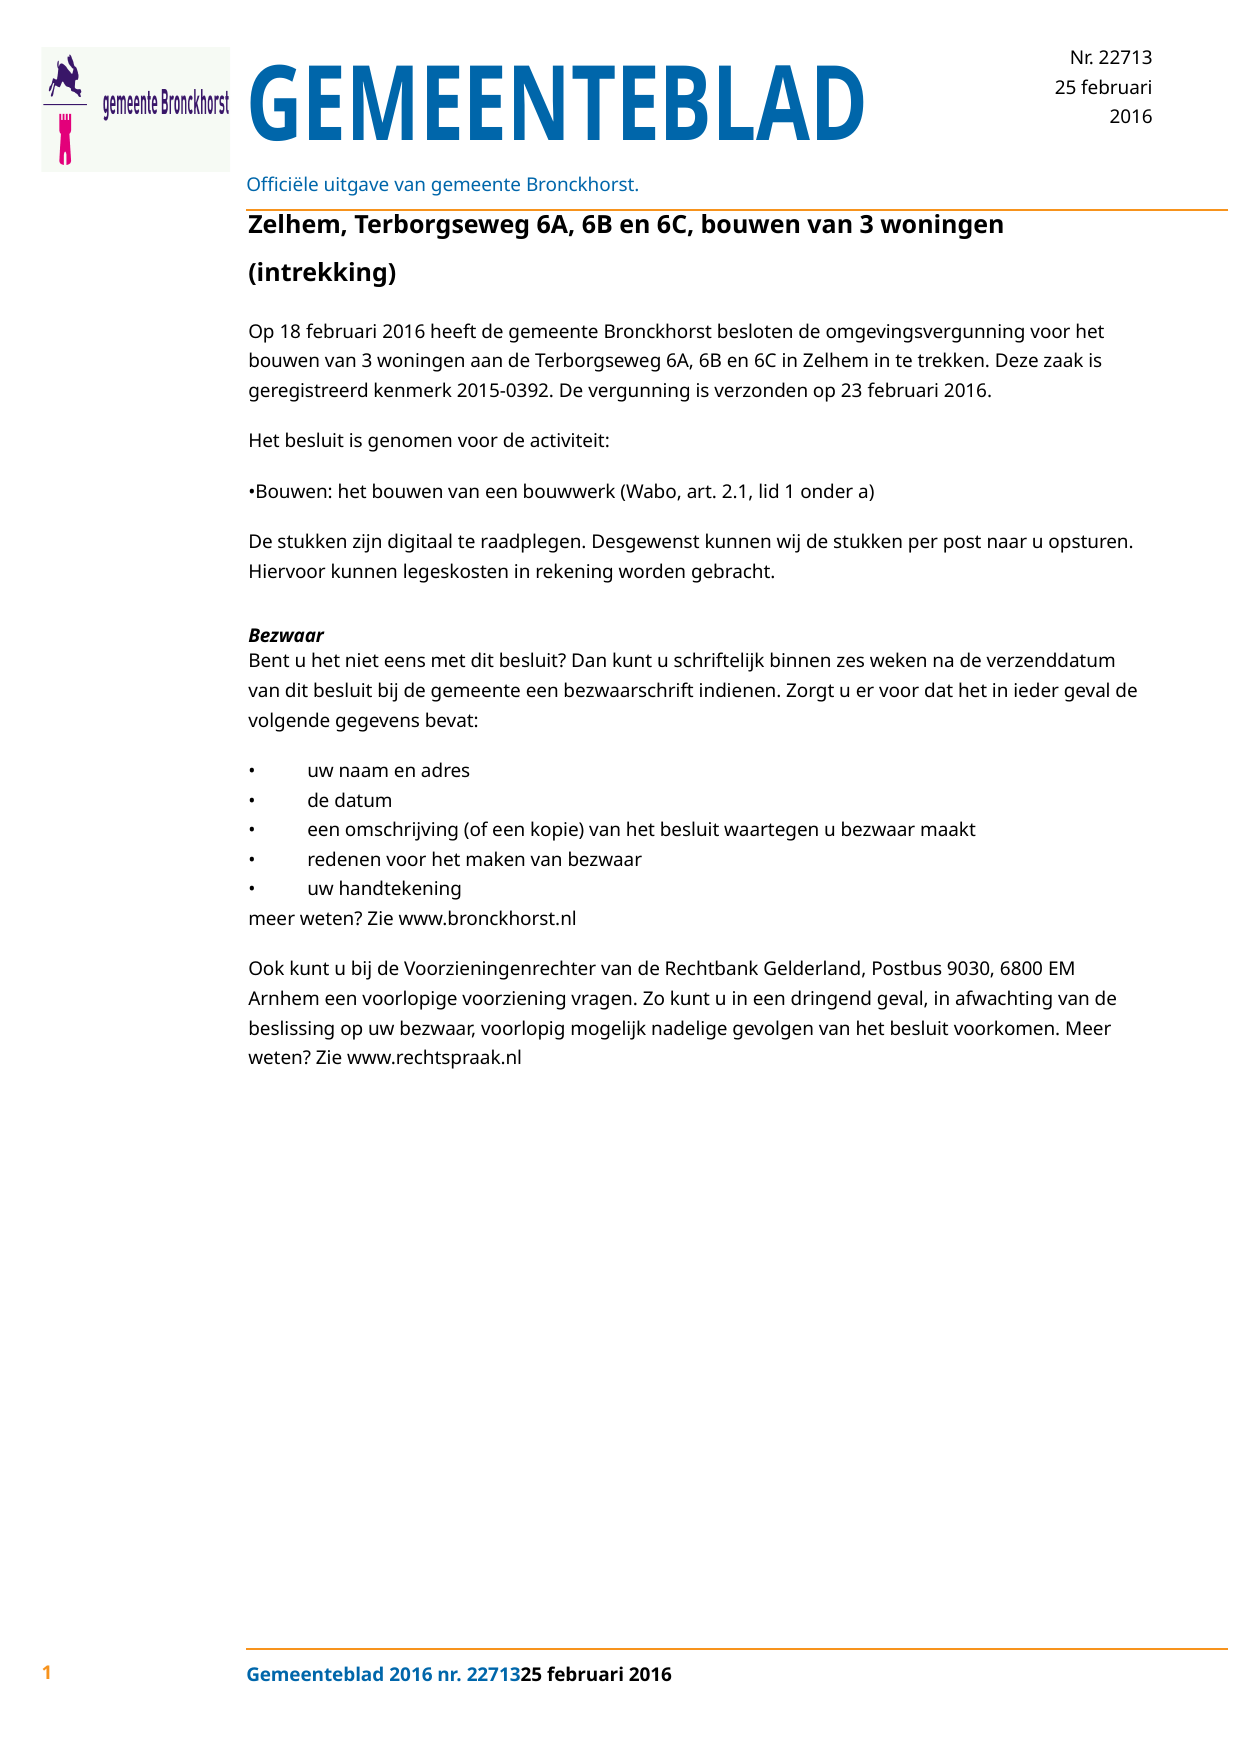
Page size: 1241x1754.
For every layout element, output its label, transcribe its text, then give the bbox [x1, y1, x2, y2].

list uw naam en adres [248, 757, 1152, 783]
list de datum [248, 787, 1152, 812]
text Bent u het niet eens met dit besluit? Dan kunt u schriftelijk binnen zes weken na de verzenddatum van dit besluit bij de gemeente een bezwaarschrift indienen. Zorgt u er voor dat het in ieder geval de volgende gegevens bevat: [248, 648, 1152, 732]
text Bezwaar [248, 622, 1152, 648]
list een omschrijving (of een kopie) van het besluit waartegen u bezwaar maakt [248, 816, 1152, 842]
text Ook kunt u bij de Voorzieningenrechter van de Rechtbank Gelderland, Postbus 9030, 6800 EM Arnhem een voorlopige voorziening vragen. Zo kunt u in een dringend geval, in afwachting van de beslissing op uw bezwaar, voorlopig mogelijk nadelige gevolgen van het besluit voorkomen. Meer weten? Zie www.rechtspraak.nl [248, 956, 1152, 1070]
list redenen voor het maken van bezwaar [248, 846, 1152, 872]
text Zelhem, Terborgseweg 6A, 6B en 6C, bouwen van 3 woningen (intrekking) [248, 211, 1152, 288]
text Het besluit is genomen voor de activiteit: [248, 427, 1152, 453]
picture [41, 47, 231, 172]
text •Bouwen: het bouwen van een bouwwerk (Wabo, art. 2.1, lid 1 onder a) [248, 478, 1152, 504]
text meer weten? Zie www.bronckhorst.nl [248, 905, 1152, 931]
text De stukken zijn digitaal te raadplegen. Desgewenst kunnen wij de stukken per post naar u opsturen. Hiervoor kunnen legeskosten in rekening worden gebracht. [248, 528, 1152, 584]
text Op 18 februari 2016 heeft de gemeente Bronckhorst besloten de omgevingsvergunning voor het bouwen van 3 woningen aan de Terborgseweg 6A, 6B en 6C in Zelhem in te trekken. Deze zaak is geregistreerd kenmerk 2015-0392. De vergunning is verzonden op 23 februari 2016. [248, 318, 1152, 403]
list uw handtekening [248, 876, 1152, 901]
